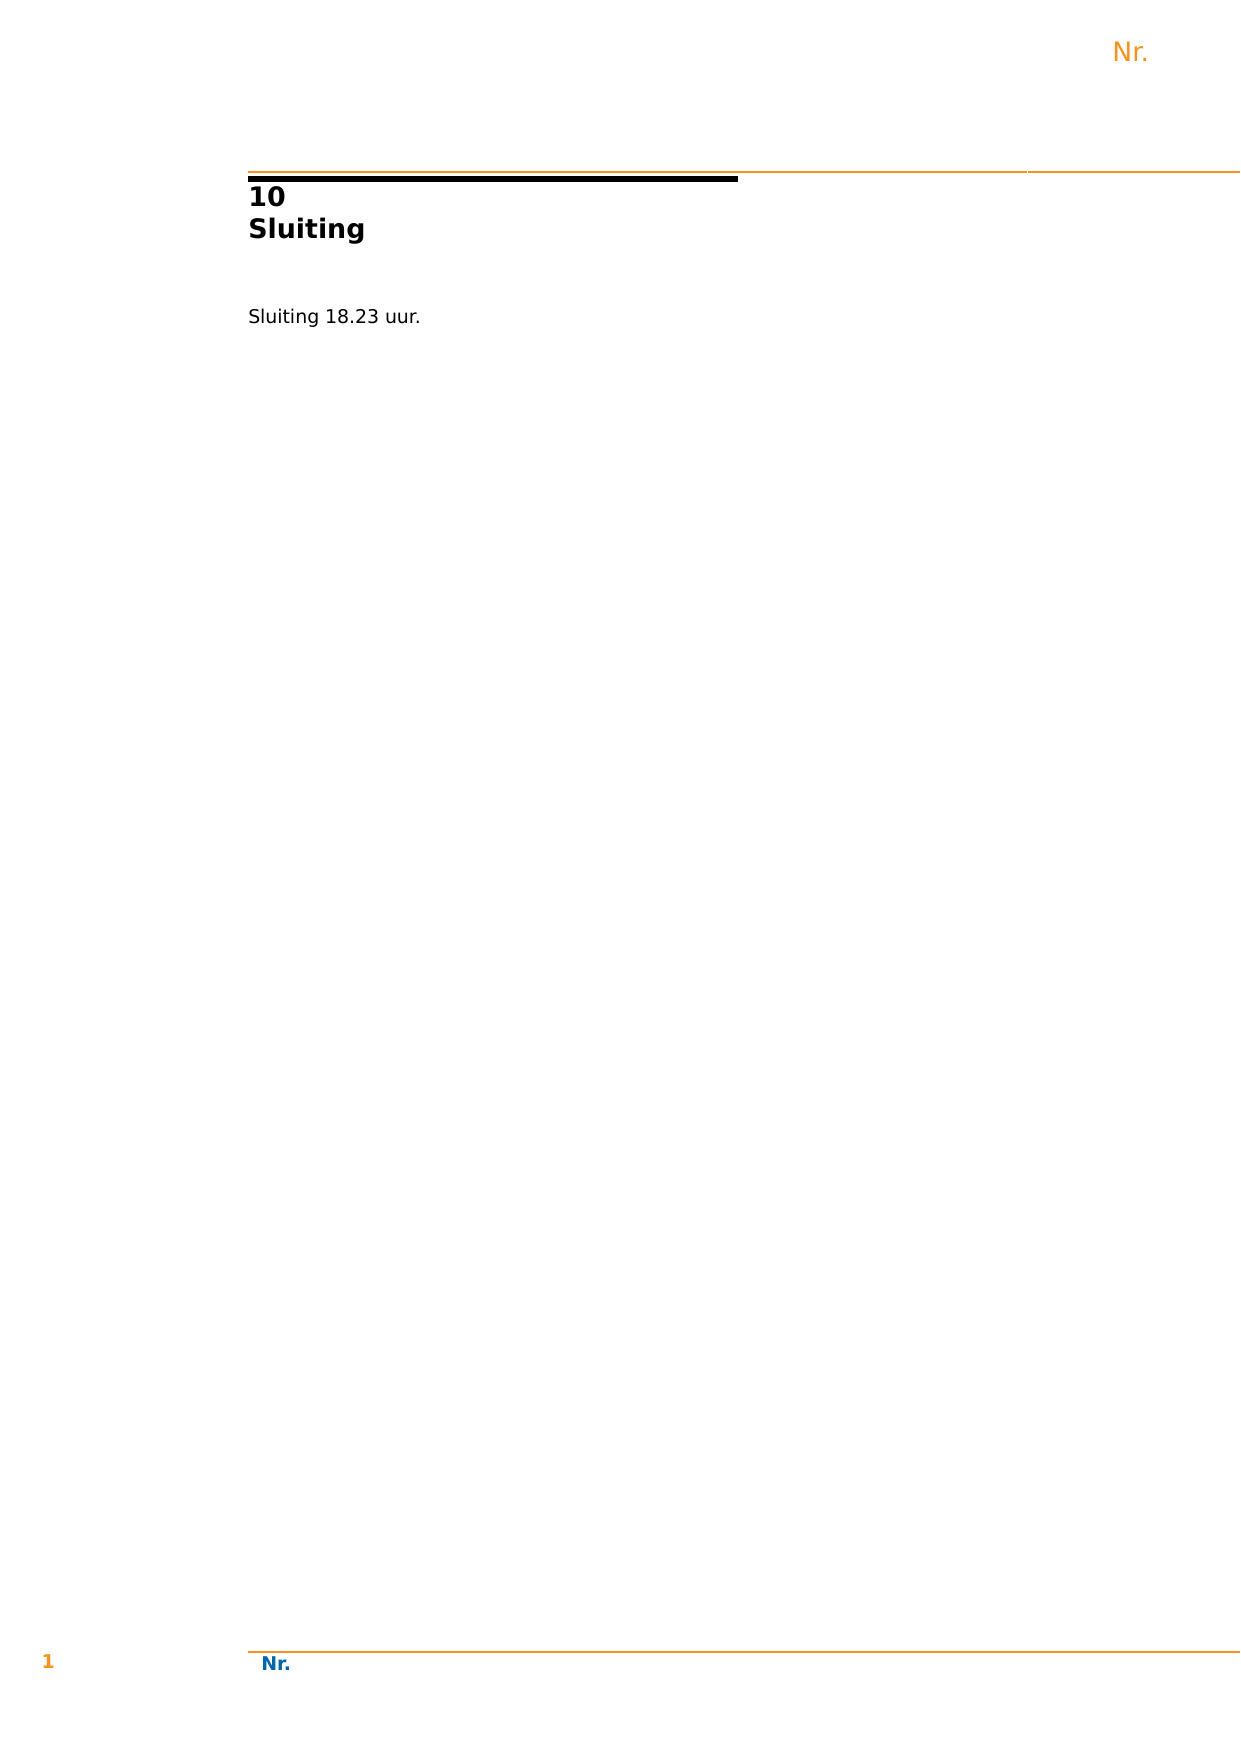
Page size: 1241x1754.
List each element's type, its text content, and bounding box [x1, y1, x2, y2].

text Sluiting 18.23 uur. [248, 306, 691, 328]
title 10 Sluiting [248, 182, 691, 244]
